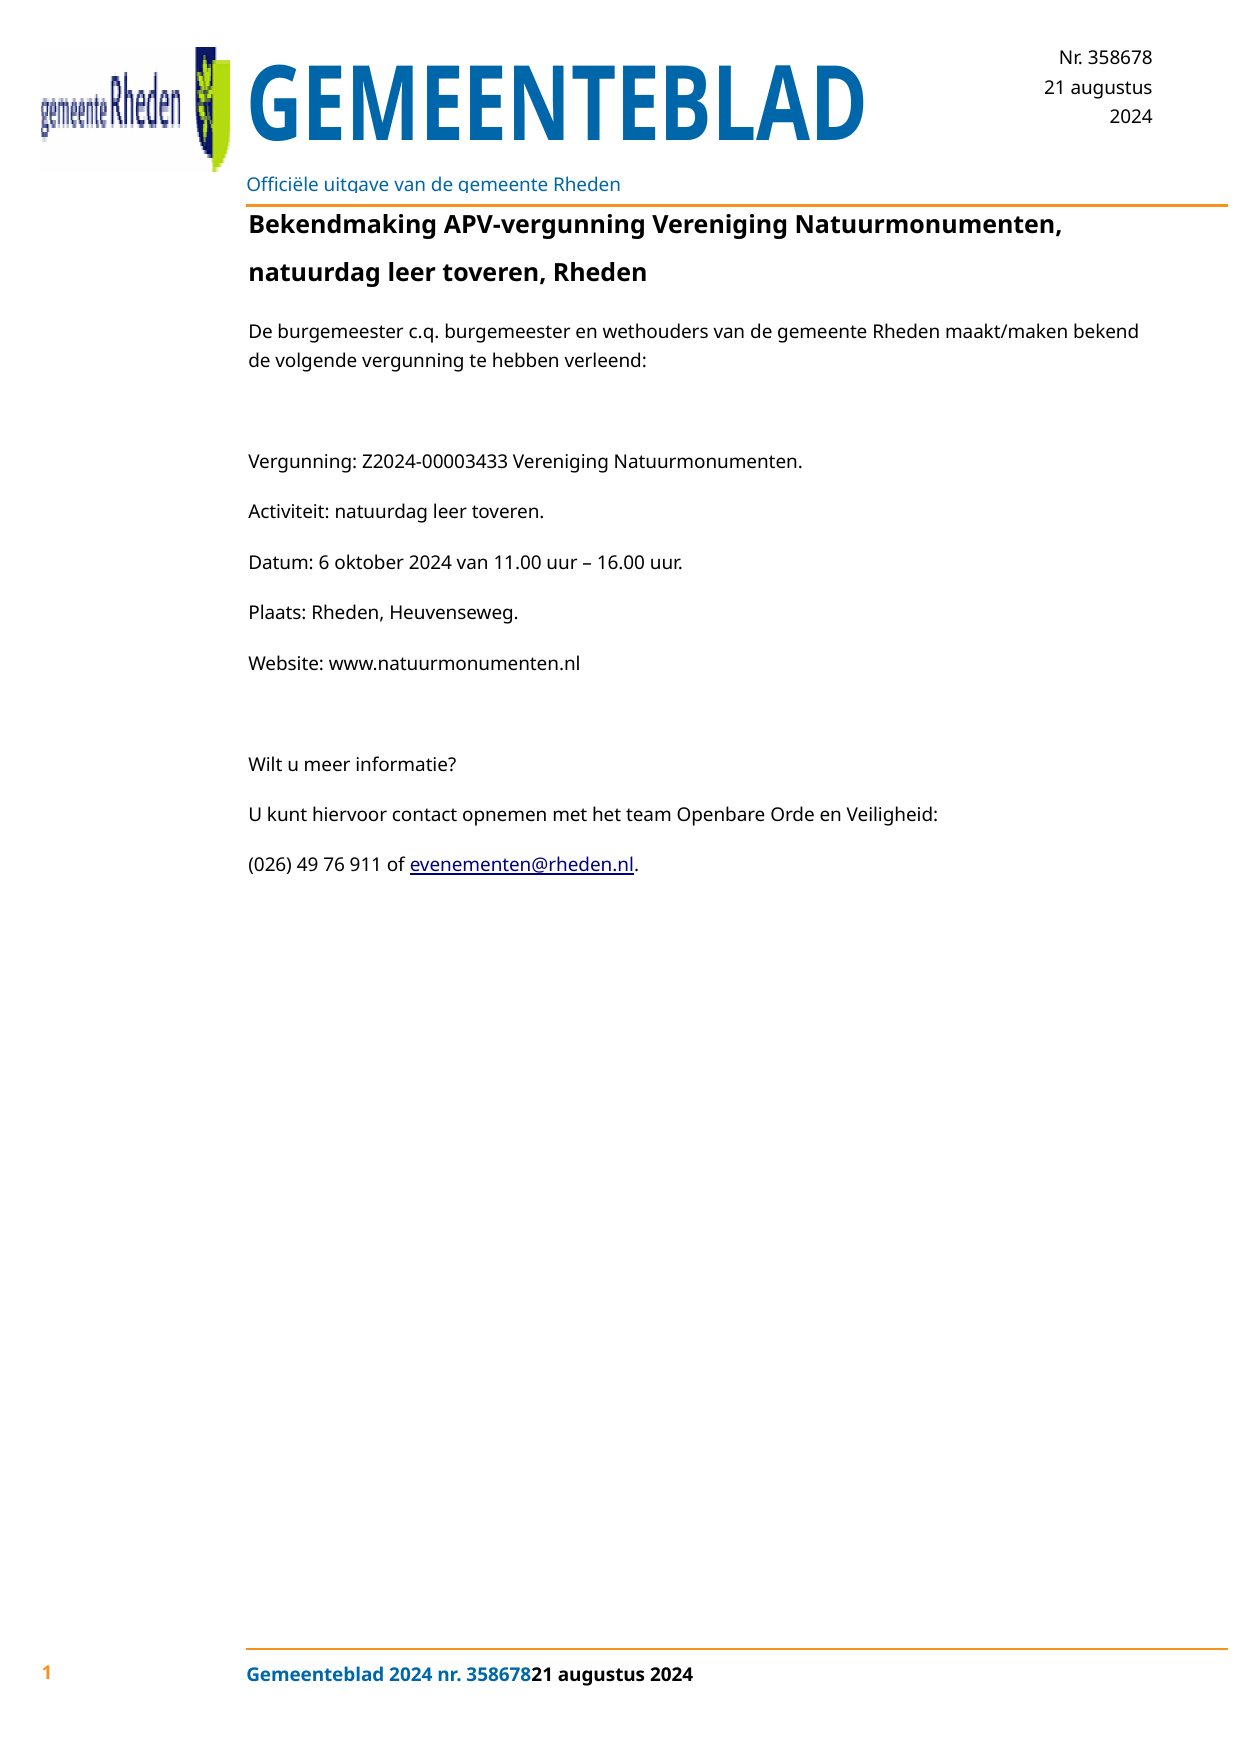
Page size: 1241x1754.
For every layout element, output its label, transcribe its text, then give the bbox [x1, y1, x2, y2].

text Bekendmaking APV-vergunning Vereniging Natuurmonumenten, natuurdag leer toveren, Rheden [248, 207, 1152, 288]
text U kunt hiervoor contact opnemen met het team Openbare Orde en Veiligheid: [248, 801, 1152, 827]
text Activiteit: natuurdag leer toveren. [248, 499, 1152, 524]
text (026) 49 76 911 of evenementen@rheden.nl. [248, 852, 1152, 877]
text Datum: 6 oktober 2024 van 11.00 uur – 16.00 uur. [248, 549, 1152, 575]
text Wilt u meer informatie? [248, 751, 1152, 777]
text Plaats: Rheden, Heuvenseweg. [248, 599, 1152, 625]
text Vergunning: Z2024-00003433 Vereniging Natuurmonumenten. [248, 448, 1152, 474]
text De burgemeester c.q. burgemeester en wethouders van de gemeente Rheden maakt/maken bekend de volgende vergunning te hebben verleend: [248, 318, 1152, 373]
picture [41, 47, 231, 172]
text Website: www.natuurmonumenten.nl [248, 650, 1152, 676]
